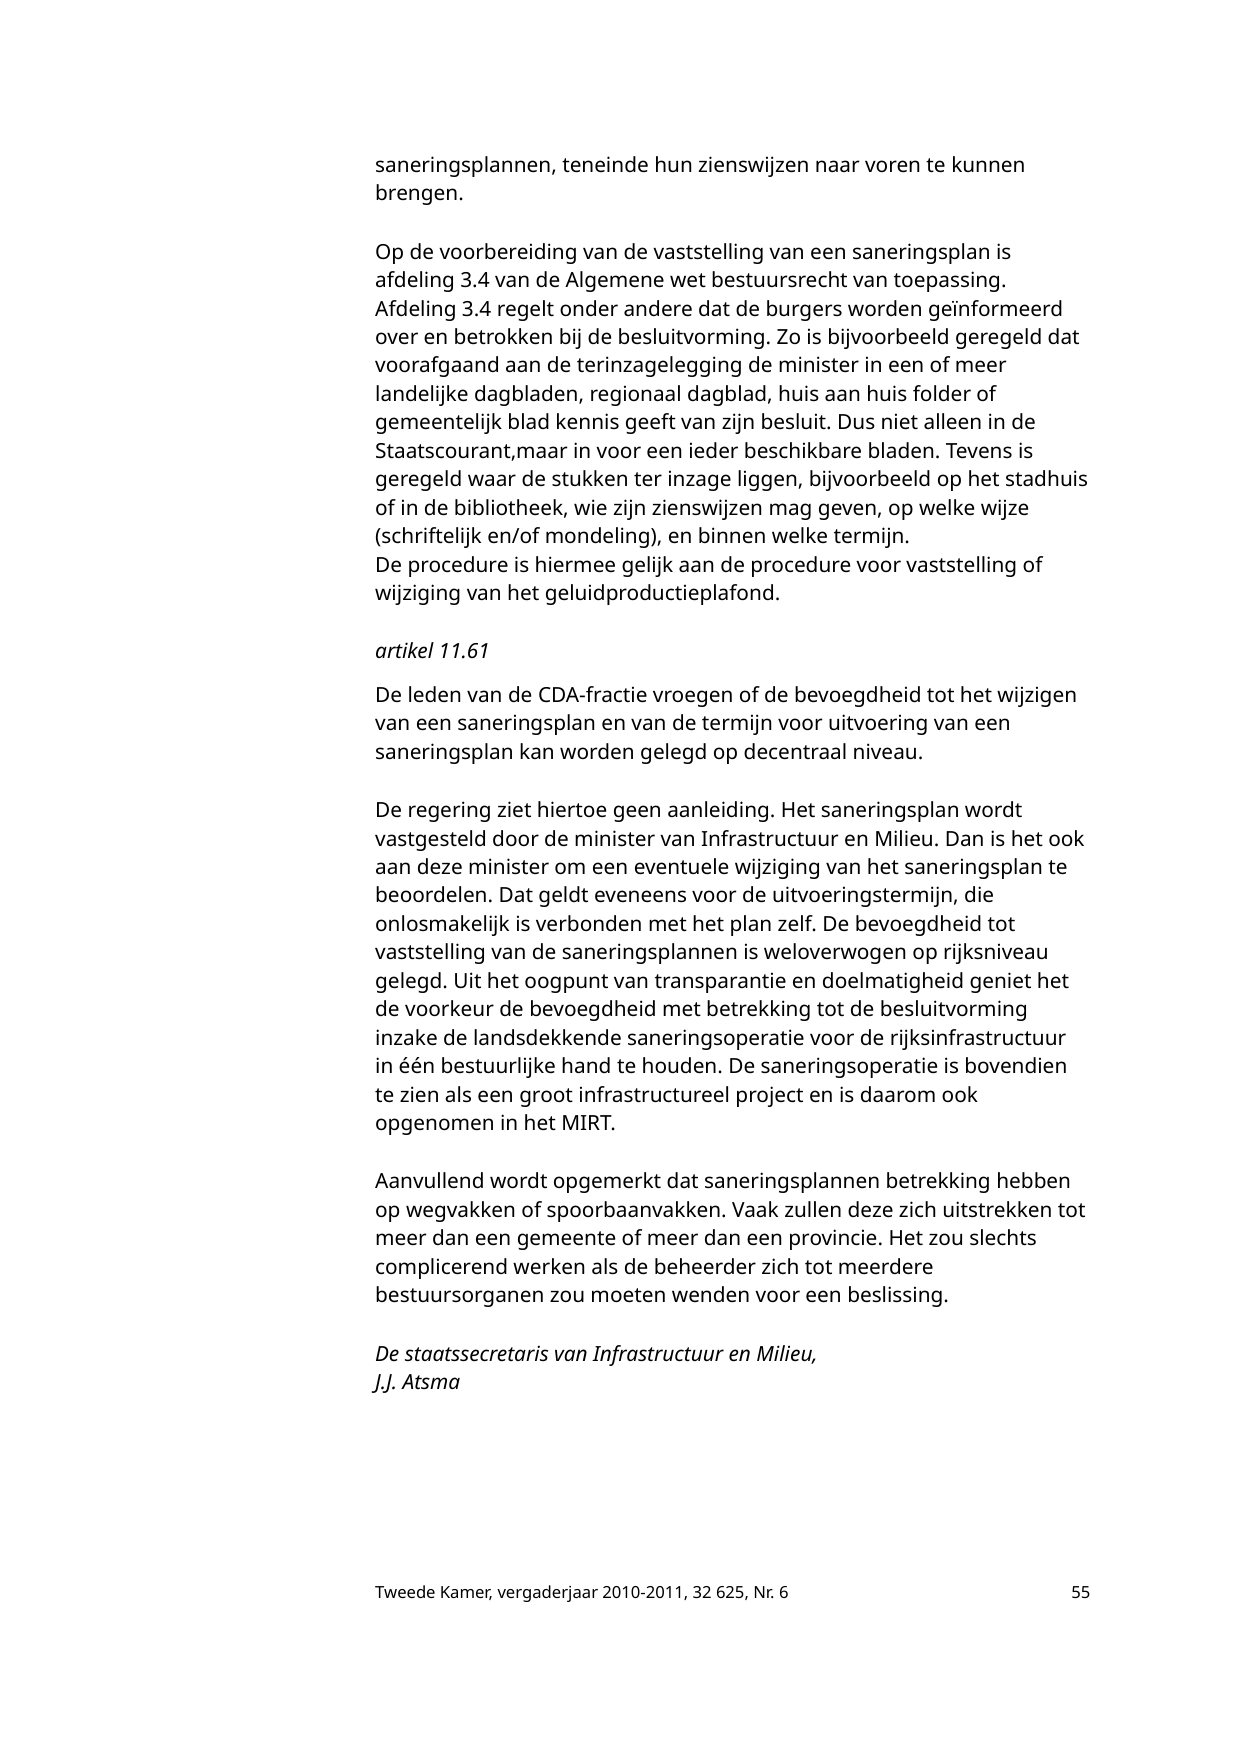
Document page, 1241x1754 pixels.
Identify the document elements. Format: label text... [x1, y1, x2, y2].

text De staatssecretaris van Infrastructuur en Milieu, [375, 1339, 1090, 1367]
text Aanvullend wordt opgemerkt dat saneringsplannen betrekking hebben op wegvakken of spoorbaanvakken. Vaak zullen deze zich uitstrekken tot meer dan een gemeente of meer dan een provincie. Het zou slechts complicerend werken als de beheerder zich tot meerdere bestuursorganen zou moeten wenden voor een beslissing. [375, 1167, 1090, 1309]
text saneringsplannen, teneinde hun zienswijzen naar voren te kunnen brengen. [375, 150, 1090, 207]
text Op de voorbereiding van de vaststelling van een saneringsplan is afdeling 3.4 van de Algemene wet bestuursrecht van toepassing. [375, 237, 1090, 294]
text De leden van de CDA-fractie vroegen of de bevoegdheid tot het wijzigen van een saneringsplan en van de termijn voor uitvoering van een saneringsplan kan worden gelegd op decentraal niveau. [375, 680, 1090, 765]
text De procedure is hiermee gelijk aan de procedure voor vaststelling of wijziging van het geluidproductieplafond. [375, 550, 1090, 607]
text De regering ziet hiertoe geen aanleiding. Het saneringsplan wordt vastgesteld door de minister van Infrastructuur en Milieu. Dan is het ook aan deze minister om een eventuele wijziging van het saneringsplan te beoordelen. Dat geldt eveneens voor de uitvoeringstermijn, die onlosmakelijk is verbonden met het plan zelf. De bevoegdheid tot vaststelling van de saneringsplannen is weloverwogen op rijksniveau gelegd. Uit het oogpunt van transparantie en doelmatigheid geniet het de voorkeur de bevoegdheid met betrekking tot de besluitvorming inzake de landsdekkende saneringsoperatie voor de rijksinfrastructuur in één bestuurlijke hand te houden. De saneringsoperatie is bovendien te zien als een groot infrastructureel project en is daarom ook opgenomen in het MIRT. [375, 795, 1090, 1137]
text J.J. Atsma [375, 1367, 1090, 1396]
text artikel 11.61 [375, 637, 1090, 665]
text Afdeling 3.4 regelt onder andere dat de burgers worden geïnformeerd over en betrokken bij de besluitvorming. Zo is bijvoorbeeld geregeld dat voorafgaand aan de terinzagelegging de minister in een of meer landelijke dagbladen, regionaal dagblad, huis aan huis folder of gemeentelijk blad kennis geeft van zijn besluit. Dus niet alleen in de Staatscourant,maar in voor een ieder beschikbare bladen. Tevens is geregeld waar de stukken ter inzage liggen, bijvoorbeeld op het stadhuis of in de bibliotheek, wie zijn zienswijzen mag geven, op welke wijze (schriftelijk en/of mondeling), en binnen welke termijn. [375, 294, 1090, 550]
